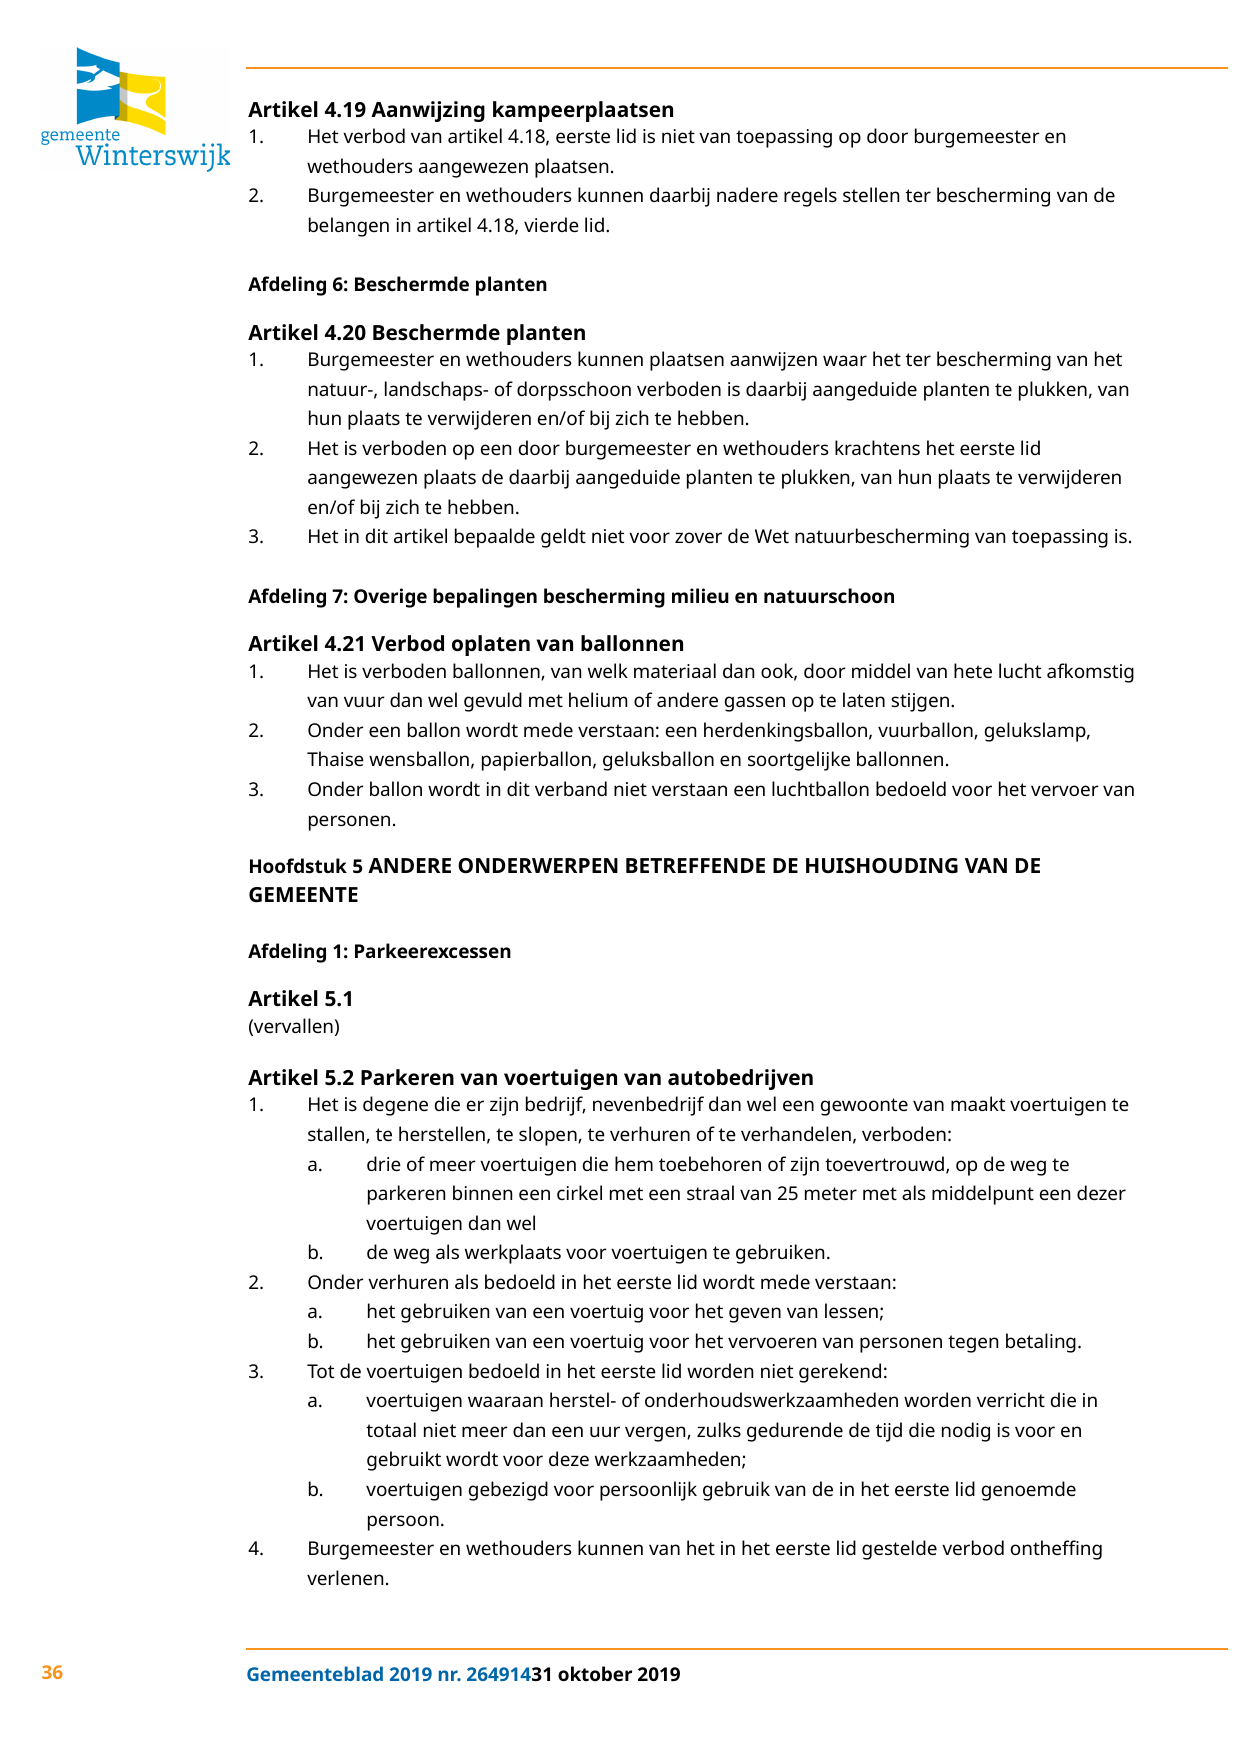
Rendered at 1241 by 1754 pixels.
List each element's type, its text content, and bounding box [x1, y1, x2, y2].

picture [225, 153, 231, 162]
list Het is verboden op een door burgemeester en wethouders krachtens het eerste lid aangewezen plaats de daarbij aangeduide planten te plukken, van hun plaats te verwijderen en/of bij zich te hebben. [248, 435, 1152, 520]
list voertuigen gebezigd voor persoonlijk gebruik van de in het eerste lid genoemde persoon. [307, 1476, 1152, 1532]
picture [41, 47, 231, 172]
text Artikel 5.1 [248, 984, 1152, 1013]
list drie of meer voertuigen die hem toebehoren of zijn toevertrouwd, op de weg te parkeren binnen een cirkel met een straal van 25 meter met als middelpunt een dezer voertuigen dan wel [307, 1151, 1152, 1236]
text Afdeling 7: Overige bepalingen bescherming milieu en natuurschoon [248, 583, 1152, 608]
list Burgemeester en wethouders kunnen daarbij nadere regels stellen ter bescherming van de belangen in artikel 4.18, vierde lid. [248, 182, 1152, 238]
text Artikel 4.19 Aanwijzing kampeerplaatsen [248, 95, 1152, 123]
list het gebruiken van een voertuig voor het vervoeren van personen tegen betaling. [307, 1328, 1152, 1354]
list Het is degene die er zijn bedrijf, nevenbedrijf dan wel een gewoonte van maakt voertuigen te stallen, te herstellen, te slopen, te verhuren of te verhandelen, verboden: [248, 1092, 1152, 1147]
text Artikel 4.20 Beschermde planten [248, 318, 1152, 346]
text Afdeling 6: Beschermde planten [248, 271, 1152, 297]
list Tot de voertuigen bedoeld in het eerste lid worden niet gerekend: [248, 1358, 1152, 1384]
text Artikel 5.2 Parkeren van voertuigen van autobedrijven [248, 1063, 1152, 1092]
list Burgemeester en wethouders kunnen plaatsen aanwijzen waar het ter bescherming van het natuur-, landschaps- of dorpsschoon verboden is daarbij aangeduide planten te plukken, van hun plaats te verwijderen en/of bij zich te hebben. [248, 346, 1152, 431]
text Hoofdstuk 5 ANDERE ONDERWERPEN BETREFFENDE DE HUISHOUDING VAN DE GEMEENTE [248, 851, 1152, 908]
text Artikel 4.21 Verbod oplaten van ballonnen [248, 629, 1152, 658]
text (vervallen) [248, 1013, 1152, 1038]
list de weg als werkplaats voor voertuigen te gebruiken. [307, 1239, 1152, 1265]
list Burgemeester en wethouders kunnen van het in het eerste lid gestelde verbod ontheffing verlenen. [248, 1535, 1152, 1591]
list het gebruiken van een voertuig voor het geven van lessen; [307, 1299, 1152, 1324]
list Het in dit artikel bepaalde geldt niet voor zover de Wet natuurbescherming van toepassing is. [248, 524, 1152, 549]
text Afdeling 1: Parkeerexcessen [248, 938, 1152, 963]
list voertuigen waaraan herstel- of onderhoudswerkzaamheden worden verricht die in totaal niet meer dan een uur vergen, zulks gedurende de tijd die nodig is voor en gebruikt wordt voor deze werkzaamheden; [307, 1387, 1152, 1472]
list Onder een ballon wordt mede verstaan: een herdenkingsballon, vuurballon, gelukslamp, Thaise wensballon, papierballon, geluksballon en soortgelijke ballonnen. [248, 717, 1152, 772]
list Het is verboden ballonnen, van welk materiaal dan ook, door middel van hete lucht afkomstig van vuur dan wel gevuld met helium of andere gassen op te laten stijgen. [248, 658, 1152, 713]
list Onder ballon wordt in dit verband niet verstaan een luchtballon bedoeld voor het vervoer van personen. [248, 776, 1152, 831]
list Het verbod van artikel 4.18, eerste lid is niet van toepassing op door burgemeester en wethouders aangewezen plaatsen. [248, 123, 1152, 178]
list Onder verhuren als bedoeld in het eerste lid wordt mede verstaan: [248, 1269, 1152, 1295]
